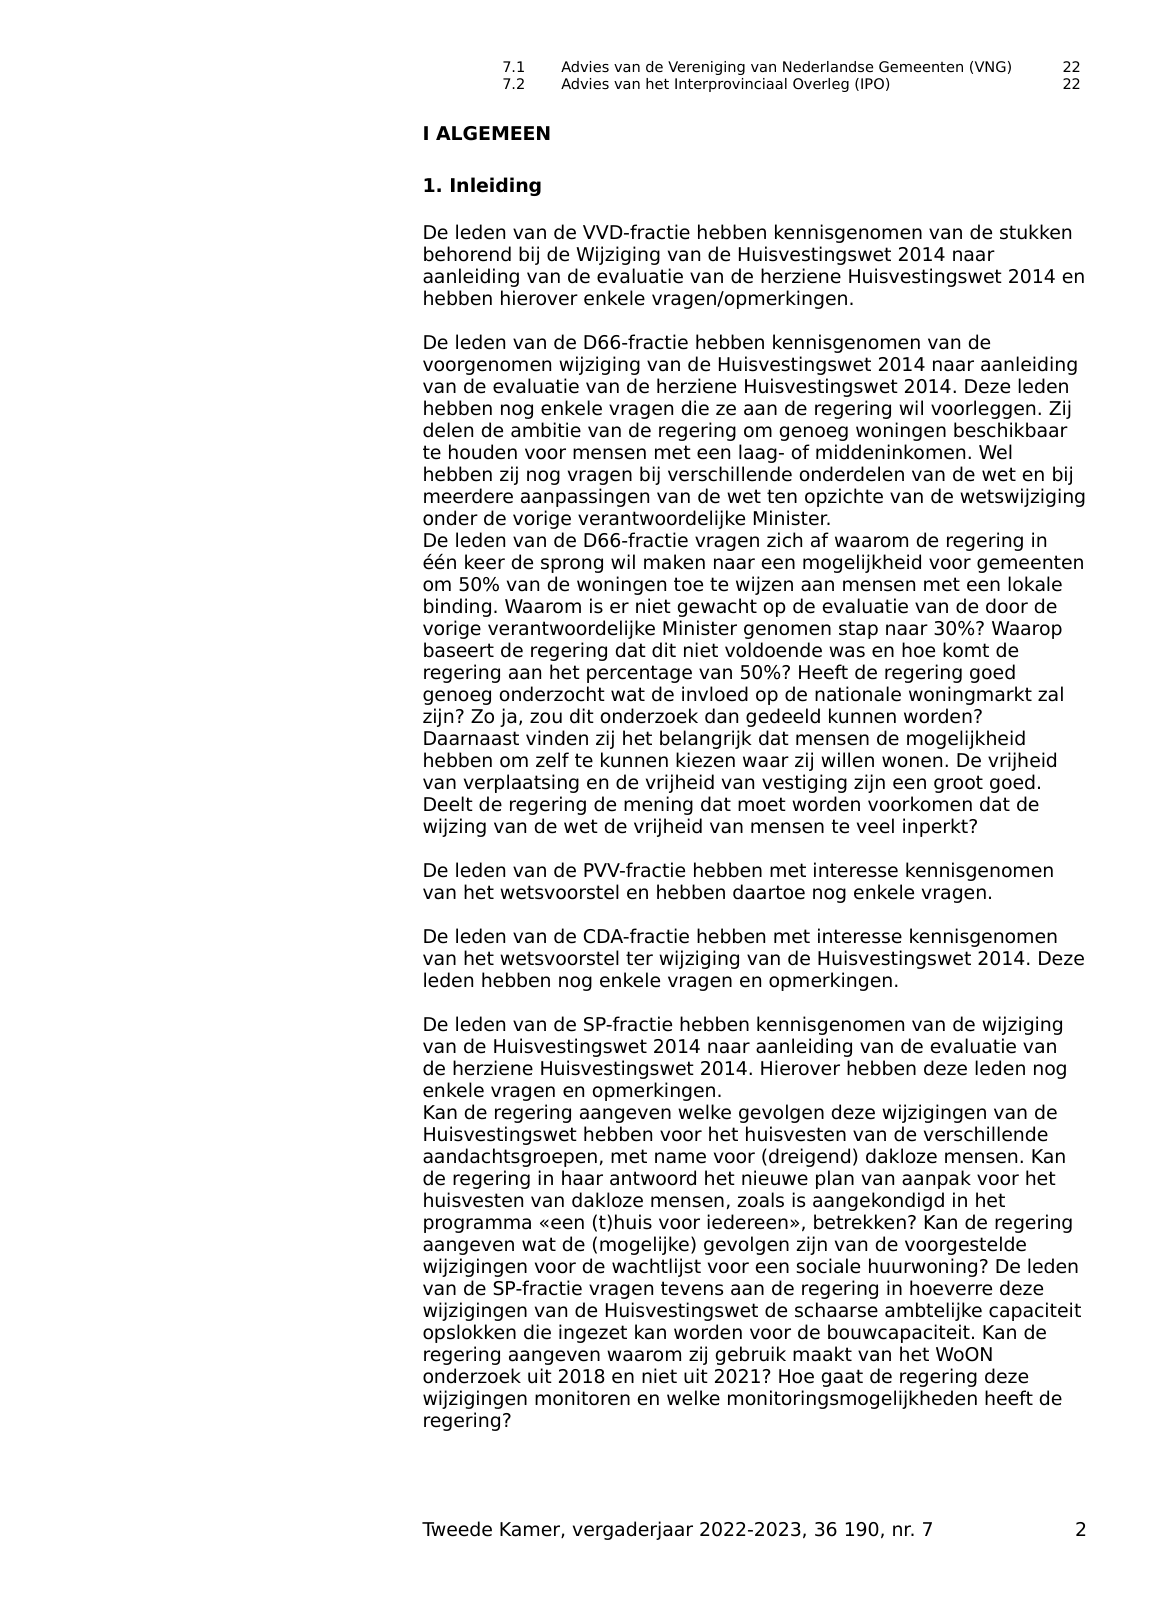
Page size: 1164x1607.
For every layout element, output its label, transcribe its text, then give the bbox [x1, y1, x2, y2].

table_cell Advies van het Interprovinciaal Overleg (IPO) [555, 76, 1027, 93]
text De leden van de SP-fractie hebben kennisgenomen van de wijziging van de Huisvestingswet 2014 naar aanleiding van de evaluatie van de herziene Huisvestingswet 2014. Hierover hebben deze leden nog enkele vragen en opmerkingen. [422, 1014, 1087, 1102]
table_cell 7.2 [496, 76, 555, 93]
table_cell 22 [1028, 76, 1087, 93]
table_cell [452, 59, 496, 76]
text De leden van de D66-fractie hebben kennisgenomen van de voorgenomen wijziging van de Huisvestingswet 2014 naar aanleiding van de evaluatie van de herziene Huisvestingswet 2014. Deze leden hebben nog enkele vragen die ze aan de regering wil voorleggen. Zij delen de ambitie van de regering om genoeg woningen beschikbaar te houden voor mensen met een laag- of middeninkomen. Wel hebben zij nog vragen bij verschillende onderdelen van de wet en bij meerdere aanpassingen van de wet ten opzichte van de wetswijziging onder de vorige verantwoordelijke Minister. [422, 332, 1087, 530]
table_cell [452, 76, 496, 93]
table_cell 7.1 [496, 59, 555, 76]
text De leden van de VVD-fractie hebben kennisgenomen van de stukken behorend bij de Wijziging van de Huisvestingswet 2014 naar aanleiding van de evaluatie van de herziene Huisvestingswet 2014 en hebben hierover enkele vragen/opmerkingen. [422, 222, 1087, 310]
text Kan de regering aangeven welke gevolgen deze wijzigingen van de Huisvestingswet hebben voor het huisvesten van de verschillende aandachtsgroepen, met name voor (dreigend) dakloze mensen. Kan de regering in haar antwoord het nieuwe plan van aanpak voor het huisvesten van dakloze mensen, zoals is aangekondigd in het programma «een (t)huis voor iedereen», betrekken? Kan de regering aangeven wat de (mogelijke) gevolgen zijn van de voorgestelde wijzigingen voor de wachtlijst voor een sociale huurwoning? De leden van de SP-fractie vragen tevens aan de regering in hoeverre deze wijzigingen van de Huisvestingswet de schaarse ambtelijke capaciteit opslokken die ingezet kan worden voor de bouwcapaciteit. Kan de regering aangeven waarom zij gebruik maakt van het WoON onderzoek uit 2018 en niet uit 2021? Hoe gaat de regering deze wijzigingen monitoren en welke monitoringsmogelijkheden heeft de regering? [422, 1102, 1087, 1432]
table_cell 22 [1028, 59, 1087, 76]
table_cell [422, 76, 452, 93]
table_cell [422, 59, 452, 76]
text De leden van de PVV-fractie hebben met interesse kennisgenomen van het wetsvoorstel en hebben daartoe nog enkele vragen. [422, 860, 1087, 904]
subtitle I ALGEMEEN [422, 123, 1087, 145]
table_cell Advies van de Vereniging van Nederlandse Gemeenten (VNG) [555, 59, 1027, 76]
text De leden van de CDA-fractie hebben met interesse kennisgenomen van het wetsvoorstel ter wijziging van de Huisvestingswet 2014. Deze leden hebben nog enkele vragen en opmerkingen. [422, 926, 1087, 992]
subtitle 1. Inleiding [422, 175, 1087, 197]
text Daarnaast vinden zij het belangrijk dat mensen de mogelijkheid hebben om zelf te kunnen kiezen waar zij willen wonen. De vrijheid van verplaatsing en de vrijheid van vestiging zijn een groot goed. Deelt de regering de mening dat moet worden voorkomen dat de wijzing van de wet de vrijheid van mensen te veel inperkt? [422, 728, 1087, 838]
text De leden van de D66-fractie vragen zich af waarom de regering in één keer de sprong wil maken naar een mogelijkheid voor gemeenten om 50% van de woningen toe te wijzen aan mensen met een lokale binding. Waarom is er niet gewacht op de evaluatie van de door de vorige verantwoordelijke Minister genomen stap naar 30%? Waarop baseert de regering dat dit niet voldoende was en hoe komt de regering aan het percentage van 50%? Heeft de regering goed genoeg onderzocht wat de invloed op de nationale woningmarkt zal zijn? Zo ja, zou dit onderzoek dan gedeeld kunnen worden? [422, 530, 1087, 728]
